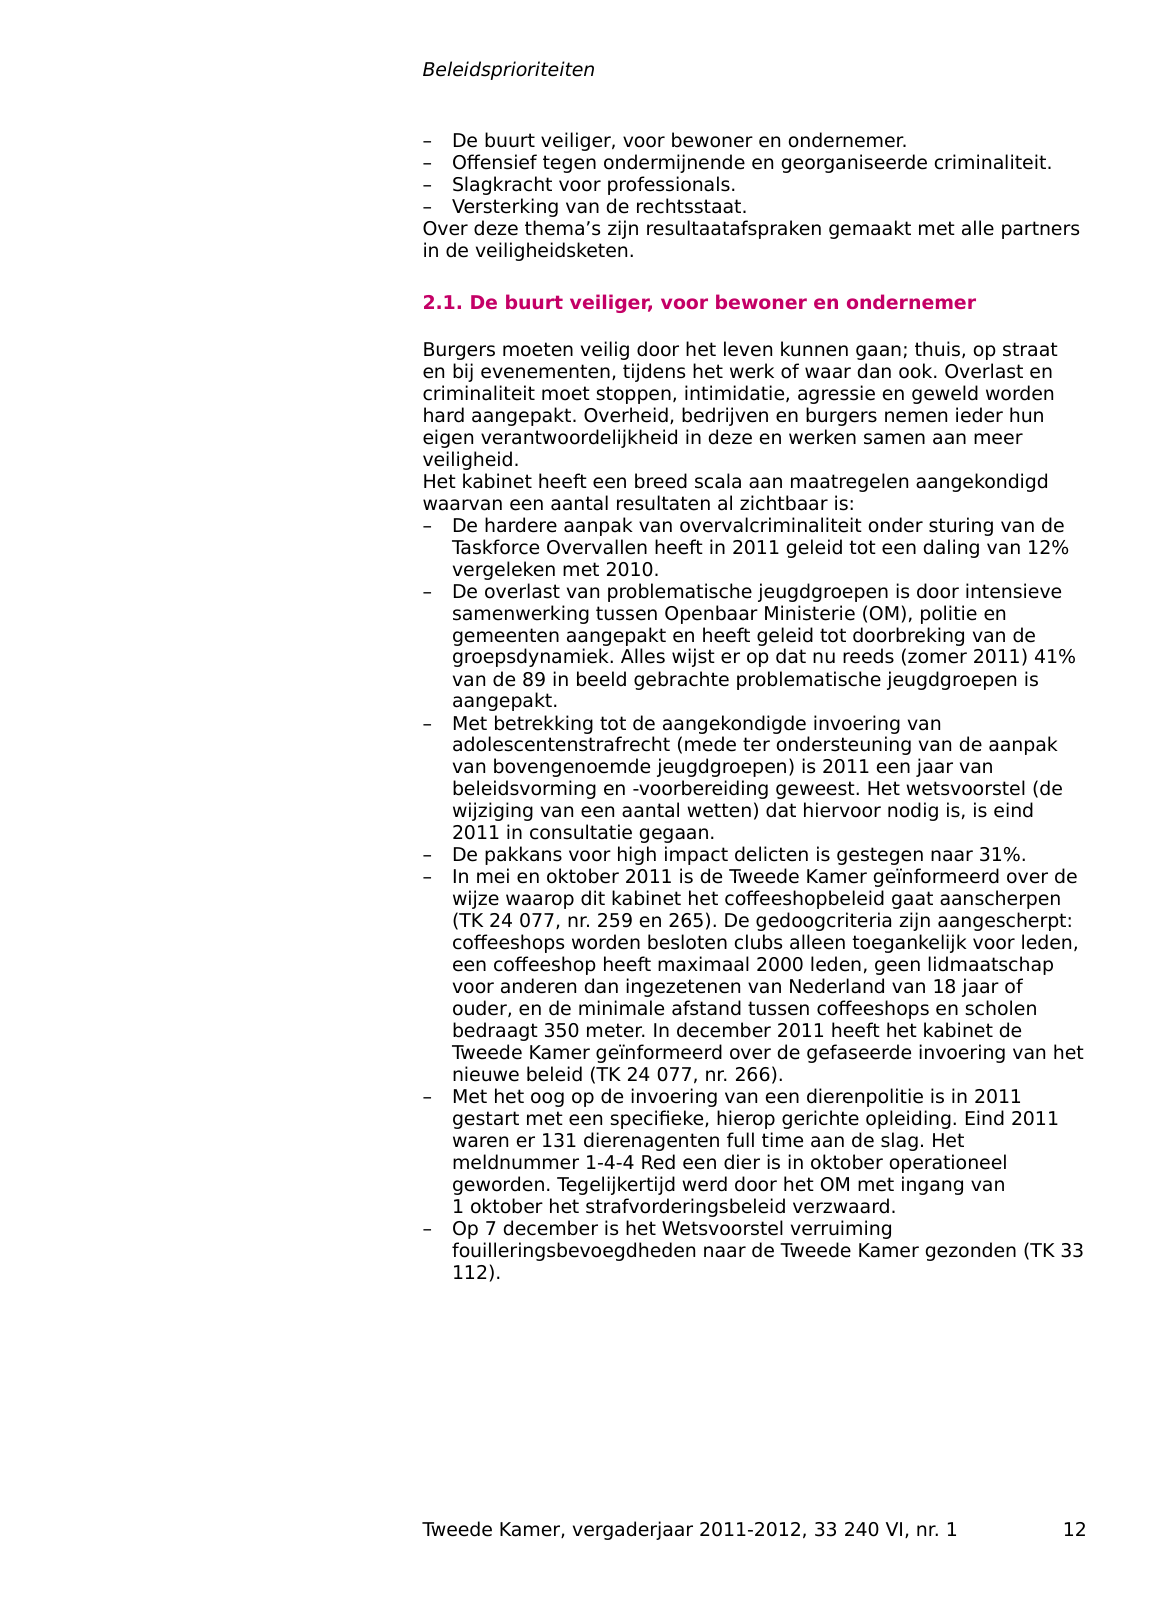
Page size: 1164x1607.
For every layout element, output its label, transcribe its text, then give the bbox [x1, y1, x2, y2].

text – De buurt veiliger, voor bewoner en ondernemer. [422, 130, 1087, 152]
text Burgers moeten veilig door het leven kunnen gaan; thuis, op straat en bij evenementen, tijdens het werk of waar dan ook. Overlast en criminaliteit moet stoppen, intimidatie, agressie en geweld worden hard aangepakt. Overheid, bedrijven en burgers nemen ieder hun eigen verantwoordelijkheid in deze en werken samen aan meer veiligheid. [422, 339, 1087, 471]
text – Slagkracht voor professionals. [422, 174, 1087, 196]
text – De pakkans voor high impact delicten is gestegen naar 31%. [422, 844, 1087, 866]
text – De hardere aanpak van overvalcriminaliteit onder sturing van de Taskforce Overvallen heeft in 2011 geleid tot een daling van 12% vergeleken met 2010. [422, 514, 1087, 581]
text – Met betrekking tot de aangekondigde invoering van adolescentenstrafrecht (mede ter ondersteuning van de aanpak van bovengenoemde jeugdgroepen) is 2011 een jaar van beleidsvorming en -voorbereiding geweest. Het wetsvoorstel (de wijziging van een aantal wetten) dat hiervoor nodig is, is eind 2011 in consultatie gegaan. [422, 712, 1087, 844]
text – Versterking van de rechtsstaat. [422, 196, 1087, 218]
text – Offensief tegen ondermijnende en georganiseerde criminaliteit. [422, 152, 1087, 174]
text – Op 7 december is het Wetsvoorstel verruiming fouilleringsbevoegdheden naar de Tweede Kamer gezonden (TK 33 112). [422, 1218, 1087, 1284]
text Over deze thema’s zijn resultaatafspraken gemaakt met alle partners in de veiligheidsketen. [422, 218, 1087, 262]
text – Met het oog op de invoering van een dierenpolitie is in 2011 gestart met een specifieke, hierop gerichte opleiding. Eind 2011 waren er 131 dierenagenten full time aan de slag. Het meldnummer 1-4-4 Red een dier is in oktober operationeel geworden. Tegelijkertijd werd door het OM met ingang van 1 oktober het strafvorderingsbeleid verzwaard. [422, 1086, 1087, 1218]
text Het kabinet heeft een breed scala aan maatregelen aangekondigd waarvan een aantal resultaten al zichtbaar is: [422, 471, 1087, 514]
subtitle 2.1. De buurt veiliger, voor bewoner en ondernemer [422, 292, 1087, 314]
text – De overlast van problematische jeugdgroepen is door intensieve samenwerking tussen Openbaar Ministerie (OM), politie en gemeenten aangepakt en heeft geleid tot doorbreking van de groepsdynamiek. Alles wijst er op dat nu reeds (zomer 2011) 41% van de 89 in beeld gebrachte problematische jeugdgroepen is aangepakt. [422, 581, 1087, 712]
text – In mei en oktober 2011 is de Tweede Kamer geïnformeerd over de wijze waarop dit kabinet het coffeeshopbeleid gaat aanscherpen (TK 24 077, nr. 259 en 265). De gedoogcriteria zijn aangescherpt: coffeeshops worden besloten clubs alleen toegankelijk voor leden, een coffeeshop heeft maximaal 2000 leden, geen lidmaatschap voor anderen dan ingezetenen van Nederland van 18 jaar of ouder, en de minimale afstand tussen coffeeshops en scholen bedraagt 350 meter. In december 2011 heeft het kabinet de Tweede Kamer geïnformeerd over de gefaseerde invoering van het nieuwe beleid (TK 24 077, nr. 266). [422, 866, 1087, 1086]
